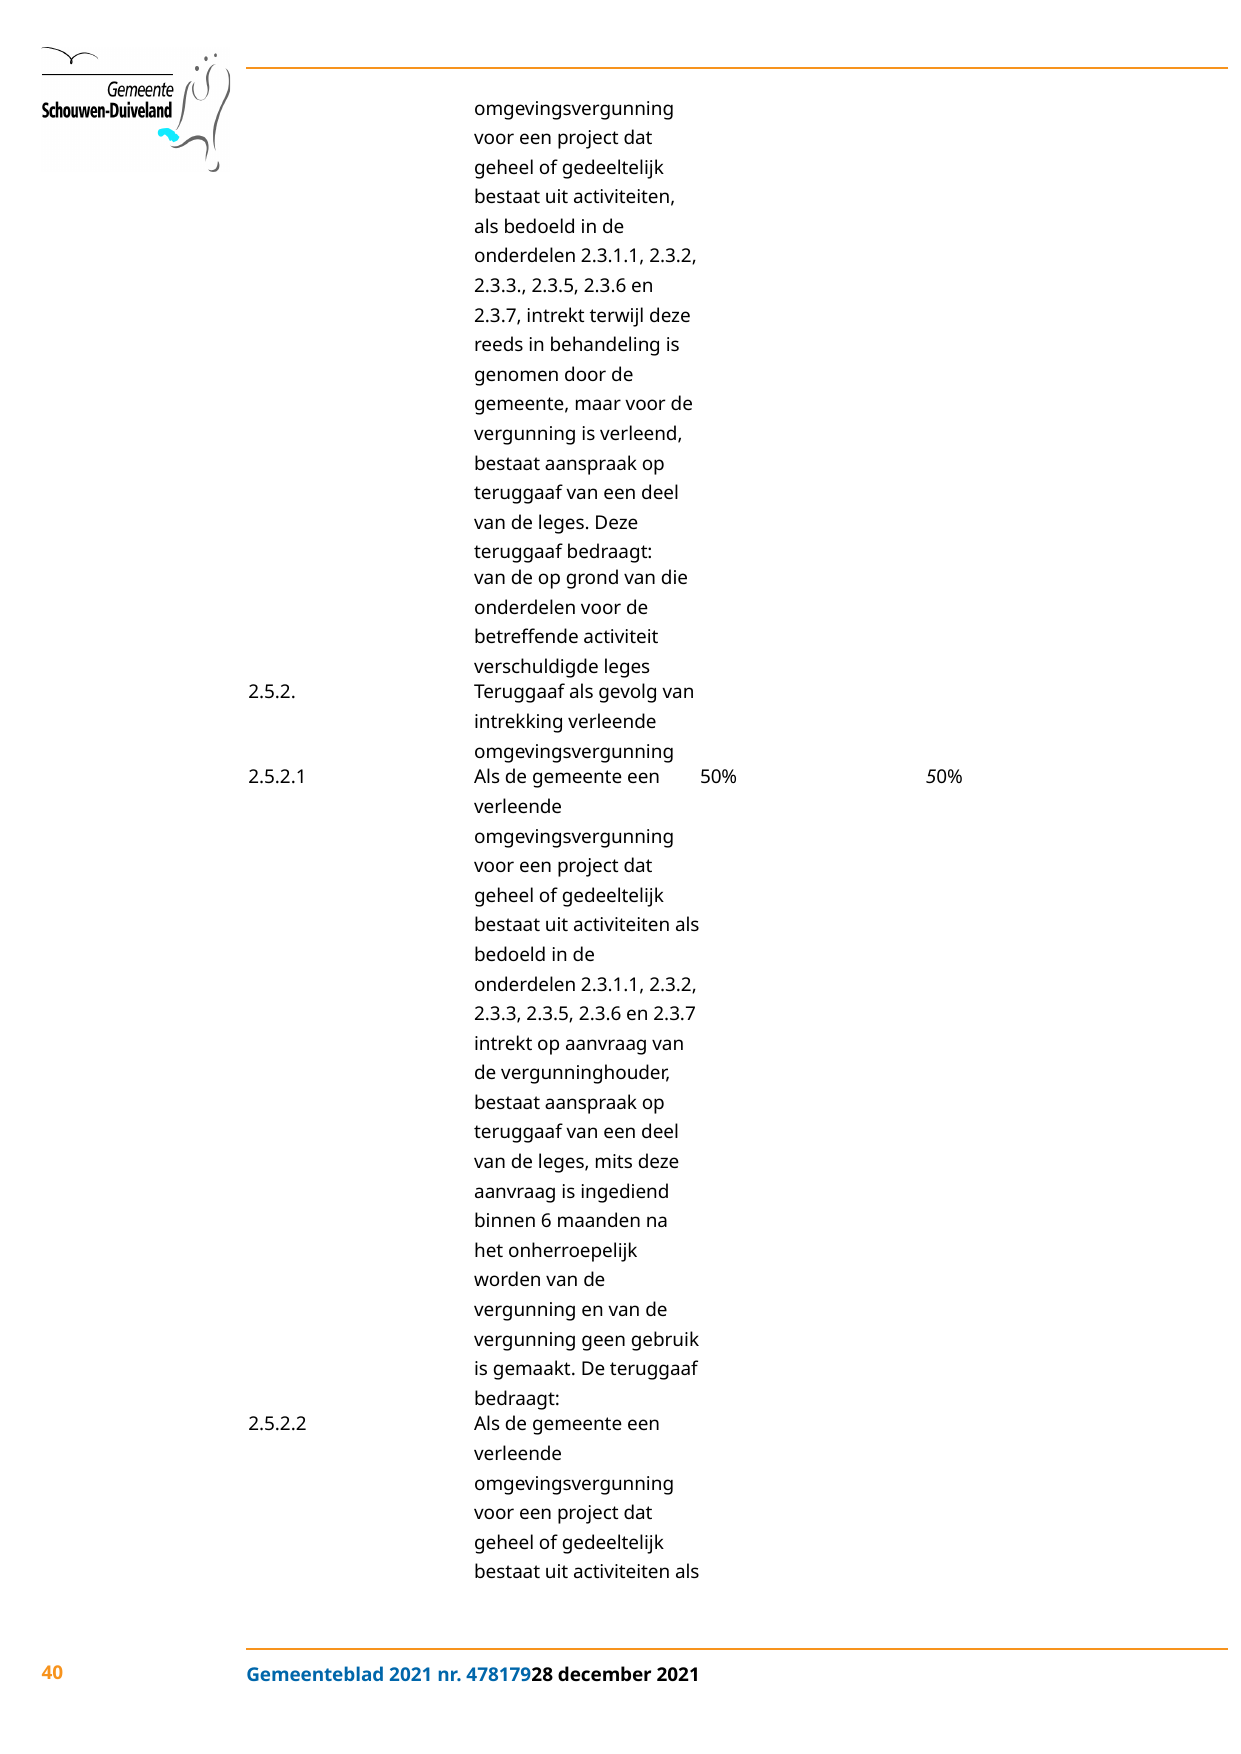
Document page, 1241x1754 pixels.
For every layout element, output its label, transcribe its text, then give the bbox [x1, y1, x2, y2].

table_cell 50% [926, 764, 1152, 1411]
table_cell van de op grond van die onderdelen voor de betreffende activiteit verschuldigde leges [474, 564, 700, 679]
table_cell 2.5.2.2 [248, 1411, 474, 1584]
table_cell [248, 95, 474, 564]
table_cell [926, 95, 1152, 564]
table_cell [926, 679, 1152, 764]
table_cell [700, 95, 926, 564]
table_cell Als de gemeente een verleende omgevingsvergunning voor een project dat geheel of gedeeltelijk bestaat uit activiteiten als [474, 1411, 700, 1584]
table_cell [700, 1411, 926, 1584]
table_cell 2.5.2. [248, 679, 474, 764]
table_cell 50% [700, 764, 926, 1411]
picture [41, 47, 231, 172]
table_cell Als de gemeente een verleende omgevingsvergunning voor een project dat geheel of gedeeltelijk bestaat uit activiteiten als bedoeld in de onderdelen 2.3.1.1, 2.3.2, 2.3.3, 2.3.5, 2.3.6 en 2.3.7 intrekt op aanvraag van de vergunninghouder, bestaat aanspraak op teruggaaf van een deel van de leges, mits deze aanvraag is ingediend binnen 6 maanden na het onherroepelijk worden van de vergunning en van de vergunning geen gebruik is gemaakt. De teruggaaf bedraagt: [474, 764, 700, 1411]
table_cell 2.5.2.1 [248, 764, 474, 1411]
table_cell [700, 679, 926, 764]
table_cell [926, 564, 1152, 679]
table_cell [926, 1411, 1152, 1584]
table_cell [248, 564, 474, 679]
table_cell omgevingsvergunning voor een project dat geheel of gedeeltelijk bestaat uit activiteiten, als bedoeld in de onderdelen 2.3.1.1, 2.3.2, 2.3.3., 2.3.5, 2.3.6 en 2.3.7, intrekt terwijl deze reeds in behandeling is genomen door de gemeente, maar voor de vergunning is verleend, bestaat aanspraak op teruggaaf van een deel van de leges. Deze teruggaaf bedraagt: [474, 95, 700, 564]
table_cell [700, 564, 926, 679]
table_cell Teruggaaf als gevolg van intrekking verleende omgevingsvergunning [474, 679, 700, 764]
